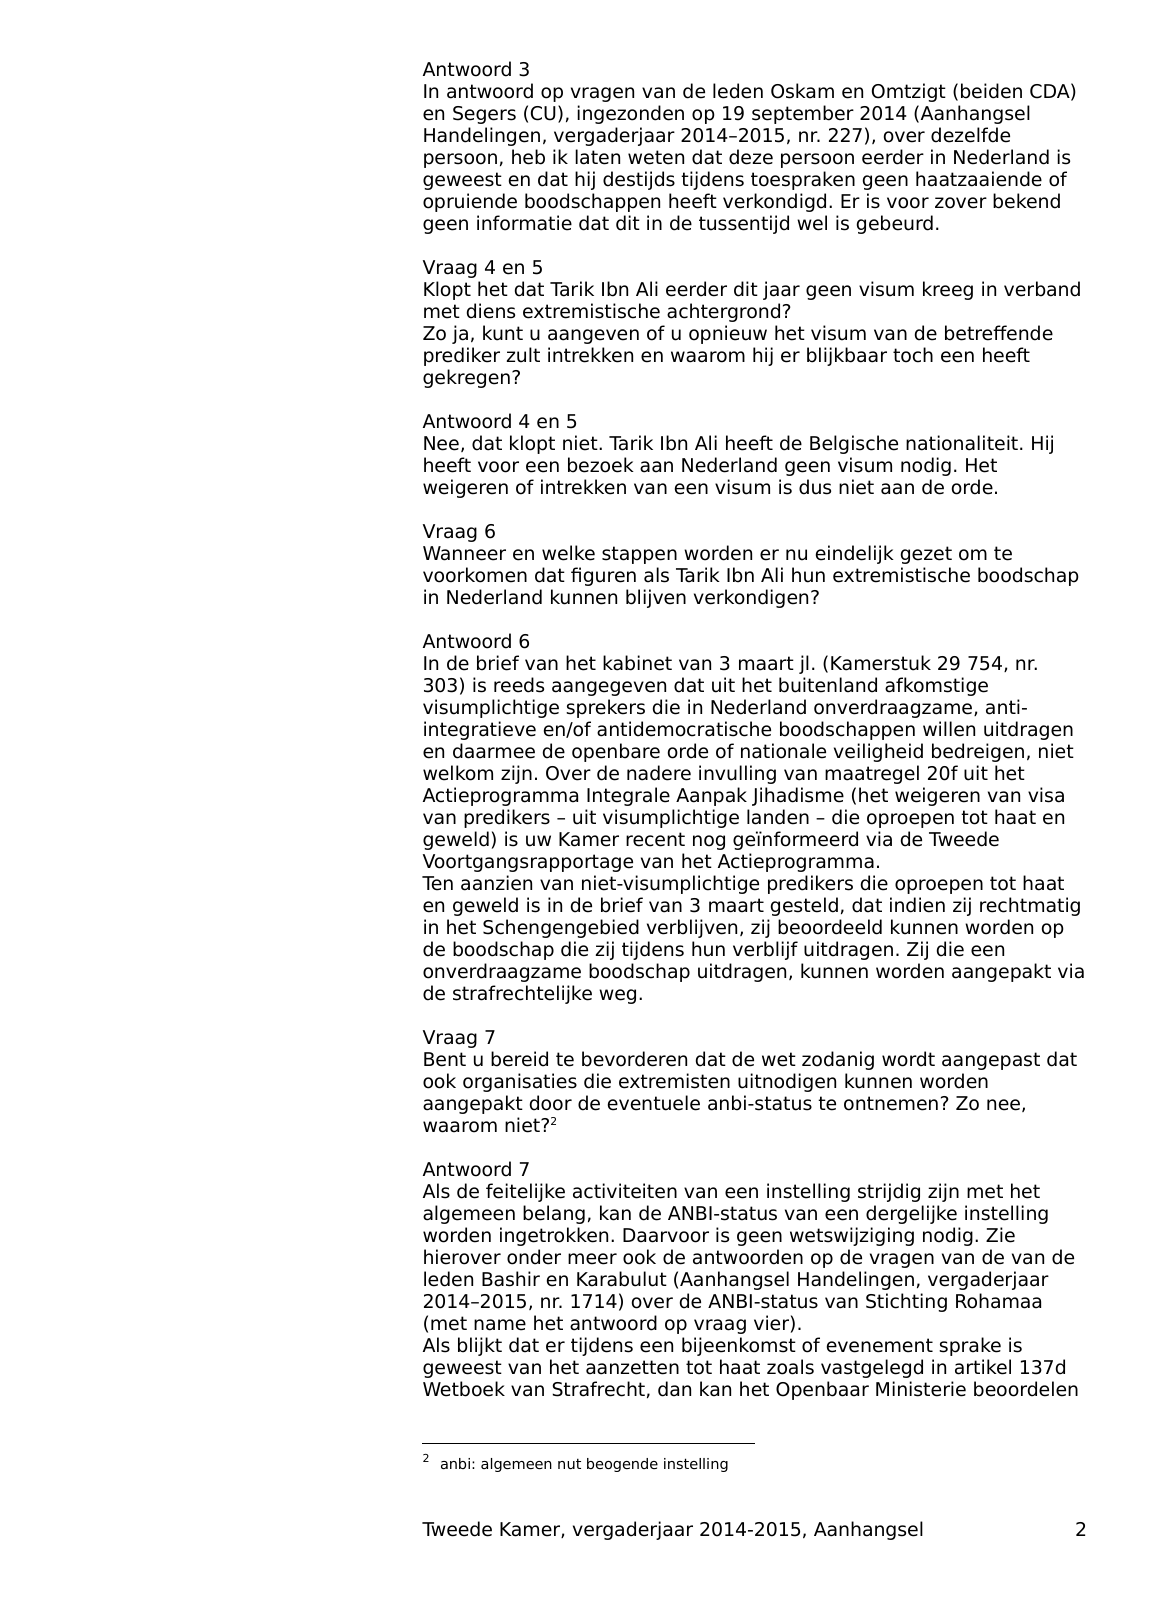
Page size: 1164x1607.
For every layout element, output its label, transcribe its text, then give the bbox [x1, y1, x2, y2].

text Als blijkt dat er tijdens een bijeenkomst of evenement sprake is geweest van het aanzetten tot haat zoals vastgelegd in artikel 137d Wetboek van Strafrecht, dan kan het Openbaar Ministerie beoordelen [422, 1335, 1087, 1401]
text Ten aanzien van niet-visumplichtige predikers die oproepen tot haat en geweld is in de brief van 3 maart gesteld, dat indien zij rechtmatig in het Schengengebied verblijven, zij beoordeeld kunnen worden op de boodschap die zij tijdens hun verblijf uitdragen. Zij die een onverdraagzame boodschap uitdragen, kunnen worden aangepakt via de strafrechtelijke weg. [422, 873, 1087, 1005]
text Vraag 4 en 5 [422, 257, 1087, 279]
text Vraag 7 [422, 1027, 1087, 1049]
text In antwoord op vragen van de leden Oskam en Omtzigt (beiden CDA) en Segers (CU), ingezonden op 19 september 2014 (Aanhangsel Handelingen, vergaderjaar 2014–2015, nr. 227), over dezelfde persoon, heb ik laten weten dat deze persoon eerder in Nederland is geweest en dat hij destijds tijdens toespraken geen haatzaaiende of opruiende boodschappen heeft verkondigd. Er is voor zover bekend geen informatie dat dit in de tussentijd wel is gebeurd. [422, 81, 1087, 235]
text Wanneer en welke stappen worden er nu eindelijk gezet om te voorkomen dat figuren als Tarik Ibn Ali hun extremistische boodschap in Nederland kunnen blijven verkondigen? [422, 543, 1087, 609]
text Zo ja, kunt u aangeven of u opnieuw het visum van de betreffende prediker zult intrekken en waarom hij er blijkbaar toch een heeft gekregen? [422, 323, 1087, 389]
text Antwoord 7 [422, 1159, 1087, 1181]
text Vraag 6 [422, 521, 1087, 543]
text Als de feitelijke activiteiten van een instelling strijdig zijn met het algemeen belang, kan de ANBI-status van een dergelijke instelling worden ingetrokken. Daarvoor is geen wetswijziging nodig. Zie hierover onder meer ook de antwoorden op de vragen van de van de leden Bashir en Karabulut (Aanhangsel Handelingen, vergaderjaar 2014–2015, nr. 1714) over de ANBI-status van Stichting Rohamaa (met name het antwoord op vraag vier). [422, 1181, 1087, 1335]
text In de brief van het kabinet van 3 maart jl. (Kamerstuk 29 754, nr. 303) is reeds aangegeven dat uit het buitenland afkomstige visumplichtige sprekers die in Nederland onverdraagzame, anti-integratieve en/of antidemocratische boodschappen willen uitdragen en daarmee de openbare orde of nationale veiligheid bedreigen, niet welkom zijn. Over de nadere invulling van maatregel 20f uit het Actieprogramma Integrale Aanpak Jihadisme (het weigeren van visa van predikers – uit visumplichtige landen – die oproepen tot haat en geweld) is uw Kamer recent nog geïnformeerd via de Tweede Voortgangsrapportage van het Actieprogramma. [422, 653, 1087, 873]
text Bent u bereid te bevorderen dat de wet zodanig wordt aangepast dat ook organisaties die extremisten uitnodigen kunnen worden aangepakt door de eventuele anbi-status te ontnemen? Zo nee, waarom niet? [422, 1049, 1087, 1137]
text Klopt het dat Tarik Ibn Ali eerder dit jaar geen visum kreeg in verband met diens extremistische achtergrond? [422, 279, 1087, 323]
text Nee, dat klopt niet. Tarik Ibn Ali heeft de Belgische nationaliteit. Hij heeft voor een bezoek aan Nederland geen visum nodig. Het weigeren of intrekken van een visum is dus niet aan de orde. [422, 433, 1087, 499]
text Antwoord 4 en 5 [422, 411, 1087, 433]
text anbi: algemeen nut beogende instelling [422, 1452, 1087, 1474]
text Antwoord 6 [422, 631, 1087, 653]
text Antwoord 3 [422, 59, 1087, 81]
